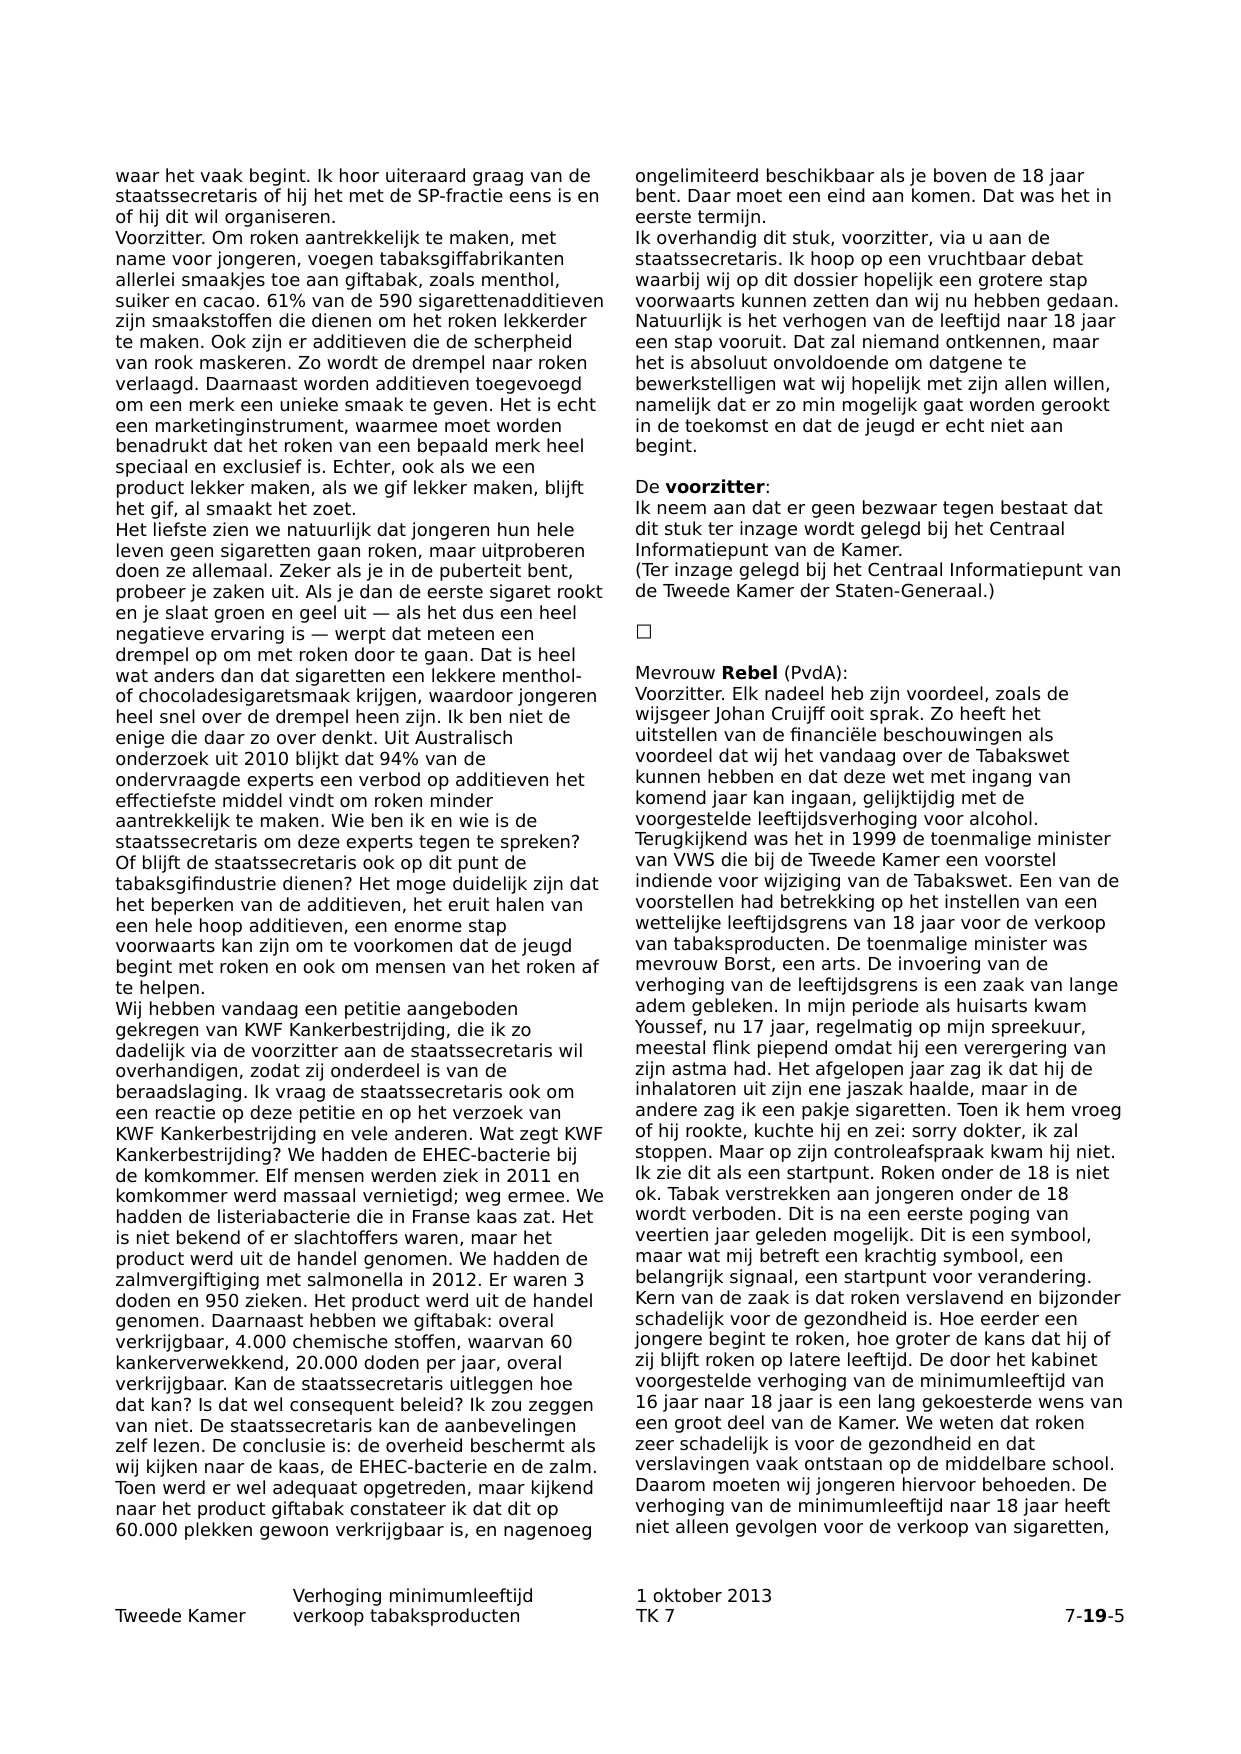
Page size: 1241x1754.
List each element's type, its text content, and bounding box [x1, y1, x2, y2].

text Voorzitter. Elk nadeel heb zijn voordeel, zoals de wijsgeer Johan Cruijff ooit sprak. Zo heeft het uitstellen van de financiële beschouwingen als voordeel dat wij het vandaag over de Tabakswet kunnen hebben en dat deze wet met ingang van komend jaar kan ingaan, gelijktijdig met de voorgestelde leeftijdsverhoging voor alcohol. [635, 683, 1125, 829]
text (Ter inzage gelegd bij het Centraal Informatiepunt van de Tweede Kamer der Staten-Generaal.) [635, 560, 1125, 602]
text ongelimiteerd beschikbaar als je boven de 18 jaar bent. Daar moet een eind aan komen. Dat was het in eerste termijn. [635, 165, 1125, 228]
text Ik neem aan dat er geen bezwaar tegen bestaat dat dit stuk ter inzage wordt gelegd bij het Centraal Informatiepunt van de Kamer. [635, 498, 1125, 560]
text Mevrouw Rebel (PvdA): [635, 663, 1125, 683]
text Het liefste zien we natuurlijk dat jongeren hun hele leven geen sigaretten gaan roken, maar uitproberen doen ze allemaal. Zeker als je in de puberteit bent, probeer je zaken uit. Als je dan de eerste sigaret rookt en je slaat groen en geel uit — als het dus een heel negatieve ervaring is — werpt dat meteen een drempel op om met roken door te gaan. Dat is heel wat anders dan dat sigaretten een lekkere menthol- of chocoladesigaretsmaak krijgen, waardoor jongeren heel snel over de drempel heen zijn. Ik ben niet de enige die daar zo over denkt. Uit Australisch onderzoek uit 2010 blijkt dat 94% van de ondervraagde experts een verbod op additieven het effectiefste middel vindt om roken minder aantrekkelijk te maken. Wie ben ik en wie is de staatssecretaris om deze experts tegen te spreken? Of blijft de staatssecretaris ook op dit punt de tabaksgifindustrie dienen? Het moge duidelijk zijn dat het beperken van de additieven, het eruit halen van een hele hoop additieven, een enorme stap voorwaarts kan zijn om te voorkomen dat de jeugd begint met roken en ook om mensen van het roken af te helpen. [115, 519, 605, 999]
text waar het vaak begint. Ik hoor uiteraard graag van de staatssecretaris of hij het met de SP-fractie eens is en of hij dit wil organiseren. [115, 165, 605, 228]
text Ik overhandig dit stuk, voorzitter, via u aan de staatssecretaris. Ik hoop op een vruchtbaar debat waarbij wij op dit dossier hopelijk een grotere stap voorwaarts kunnen zetten dan wij nu hebben gedaan. Natuurlijk is het verhogen van de leeftijd naar 18 jaar een stap vooruit. Dat zal niemand ontkennen, maar het is absoluut onvoldoende om datgene te bewerkstelligen wat wij hopelijk met zijn allen willen, namelijk dat er zo min mogelijk gaat worden gerookt in de toekomst en dat de jeugd er echt niet aan begint. [635, 228, 1125, 457]
text Wij hebben vandaag een petitie aangeboden gekregen van KWF Kankerbestrijding, die ik zo dadelijk via de voorzitter aan de staatssecretaris wil overhandigen, zodat zij onderdeel is van de beraadslaging. Ik vraag de staatssecretaris ook om een reactie op deze petitie en op het verzoek van KWF Kankerbestrijding en vele anderen. Wat zegt KWF Kankerbestrijding? We hadden de EHEC-bacterie bij de komkommer. Elf mensen werden ziek in 2011 en komkommer werd massaal vernietigd; weg ermee. We hadden de listeriabacterie die in Franse kaas zat. Het is niet bekend of er slachtoffers waren, maar het product werd uit de handel genomen. We hadden de zalmvergiftiging met salmonella in 2012. Er waren 3 doden en 950 zieken. Het product werd uit de handel genomen. Daarnaast hebben we giftabak: overal verkrijgbaar, 4.000 chemische stoffen, waarvan 60 kankerverwekkend, 20.000 doden per jaar, overal verkrijgbaar. Kan de staatssecretaris uitleggen hoe dat kan? Is dat wel consequent beleid? Ik zou zeggen van niet. De staatssecretaris kan de aanbevelingen zelf lezen. De conclusie is: de overheid beschermt als wij kijken naar de kaas, de EHEC-bacterie en de zalm. Toen werd er wel adequaat opgetreden, maar kijkend naar het product giftabak constateer ik dat dit op 60.000 plekken gewoon verkrijgbaar is, en nagenoeg [115, 999, 605, 1540]
text Ik zie dit als een startpunt. Roken onder de 18 is niet ok. Tabak verstrekken aan jongeren onder de 18 wordt verboden. Dit is na een eerste poging van veertien jaar geleden mogelijk. Dit is een symbool, maar wat mij betreft een krachtig symbool, een belangrijk signaal, een startpunt voor verandering. Kern van de zaak is dat roken verslavend en bijzonder schadelijk voor de gezondheid is. Hoe eerder een jongere begint te roken, hoe groter de kans dat hij of zij blijft roken op latere leeftijd. De door het kabinet voorgestelde verhoging van de minimumleeftijd van 16 jaar naar 18 jaar is een lang gekoesterde wens van een groot deel van de Kamer. We weten dat roken zeer schadelijk is voor de gezondheid en dat verslavingen vaak ontstaan op de middelbare school. Daarom moeten wij jongeren hiervoor behoeden. De verhoging van de minimumleeftijd naar 18 jaar heeft niet alleen gevolgen voor de verkoop van sigaretten, [635, 1162, 1125, 1537]
text De voorzitter: [635, 477, 1125, 498]
text Voorzitter. Om roken aantrekkelijk te maken, met name voor jongeren, voegen tabaksgiffabrikanten allerlei smaakjes toe aan giftabak, zoals menthol, suiker en cacao. 61% van de 590 sigarettenadditieven zijn smaakstoffen die dienen om het roken lekkerder te maken. Ook zijn er additieven die de scherpheid van rook maskeren. Zo wordt de drempel naar roken verlaagd. Daarnaast worden additieven toegevoegd om een merk een unieke smaak te geven. Het is echt een marketinginstrument, waarmee moet worden benadrukt dat het roken van een bepaald merk heel speciaal en exclusief is. Echter, ook als we een product lekker maken, als we gif lekker maken, blijft het gif, al smaakt het zoet. [115, 228, 605, 519]
text ⬜ [635, 622, 1125, 643]
text Terugkijkend was het in 1999 de toenmalige minister van VWS die bij de Tweede Kamer een voorstel indiende voor wijziging van de Tabakswet. Een van de voorstellen had betrekking op het instellen van een wettelijke leeftijdsgrens van 18 jaar voor de verkoop van tabaksproducten. De toenmalige minister was mevrouw Borst, een arts. De invoering van de verhoging van de leeftijdsgrens is een zaak van lange adem gebleken. In mijn periode als huisarts kwam Youssef, nu 17 jaar, regelmatig op mijn spreekuur, meestal flink piepend omdat hij een verergering van zijn astma had. Het afgelopen jaar zag ik dat hij de inhalatoren uit zijn ene jaszak haalde, maar in de andere zag ik een pakje sigaretten. Toen ik hem vroeg of hij rookte, kuchte hij en zei: sorry dokter, ik zal stoppen. Maar op zijn controleafspraak kwam hij niet. [635, 829, 1125, 1162]
